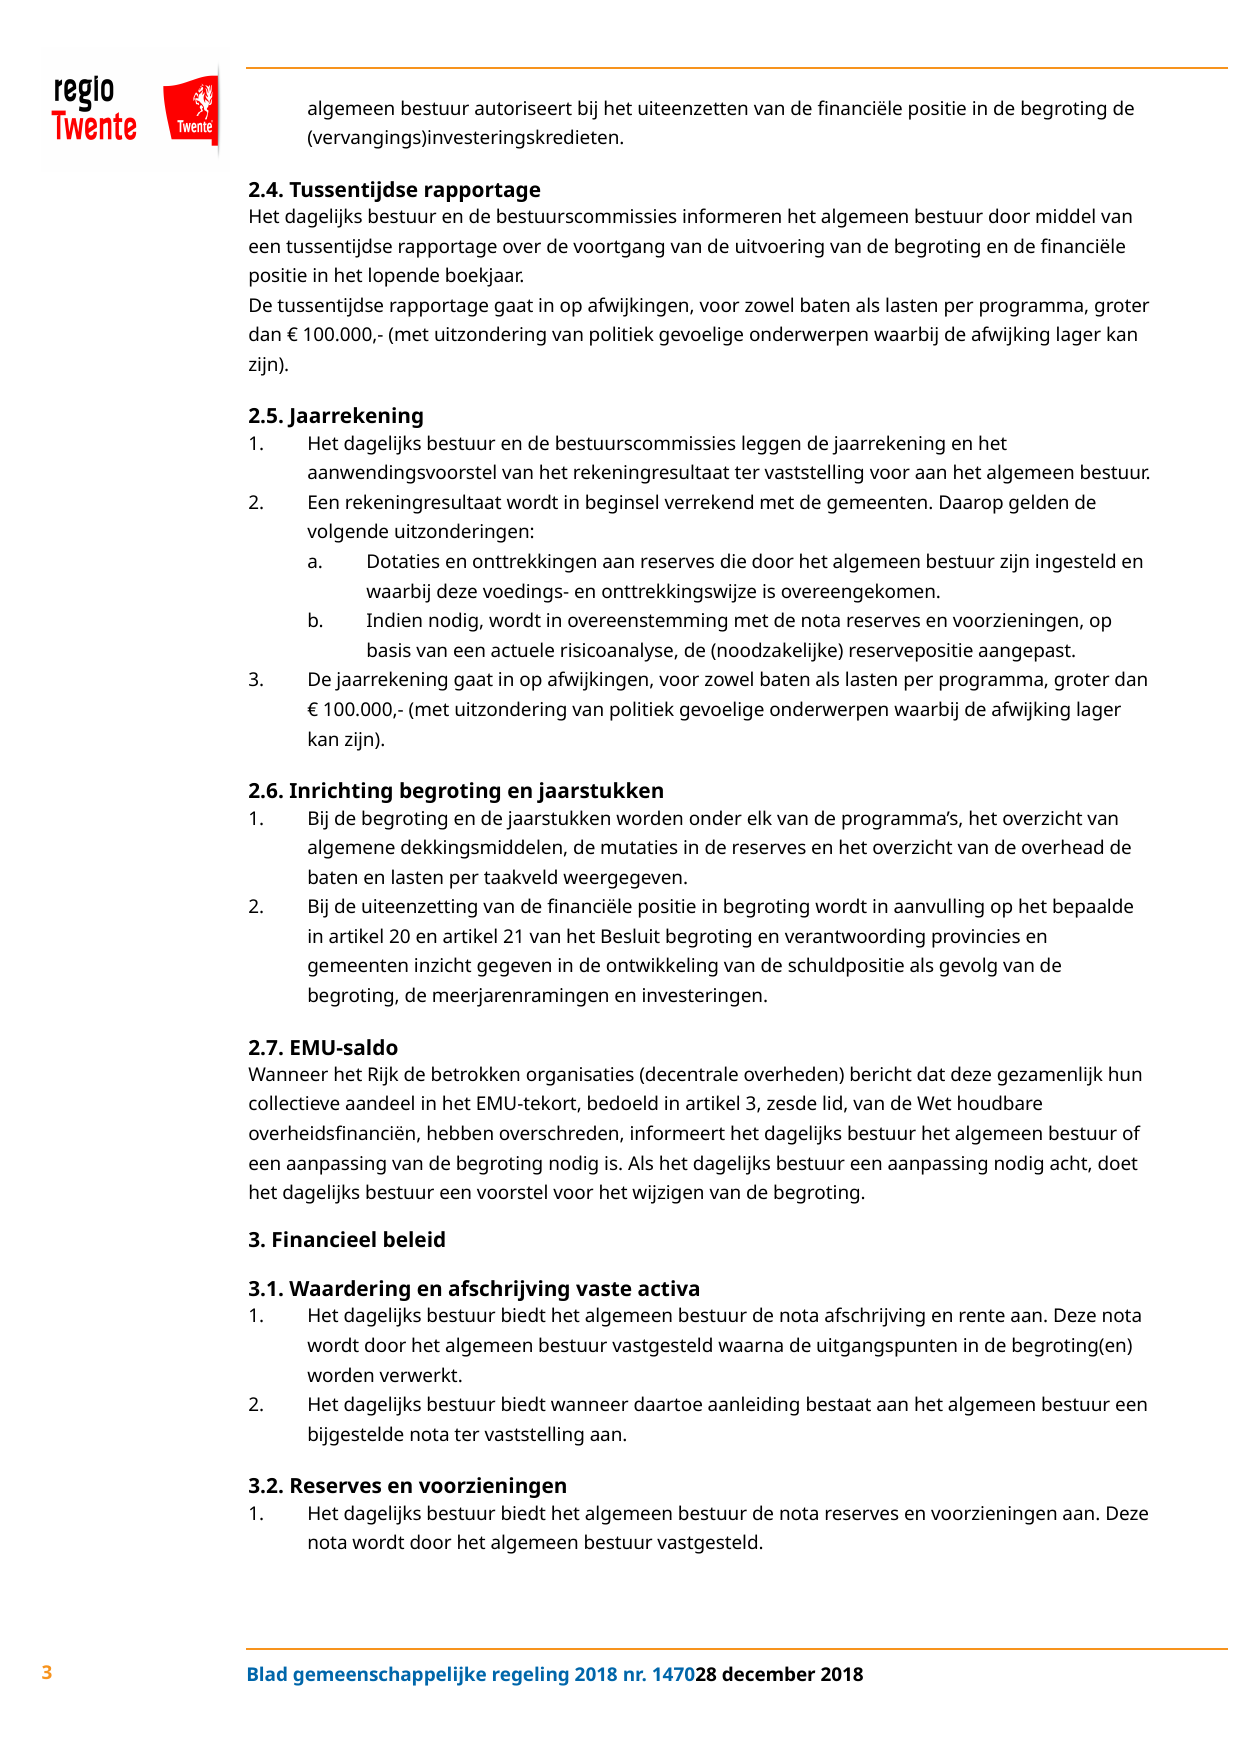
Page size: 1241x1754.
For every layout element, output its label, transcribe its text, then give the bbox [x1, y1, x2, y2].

text Wanneer het Rijk de betrokken organisaties (decentrale overheden) bericht dat deze gezamenlijk hun collectieve aandeel in het EMU-tekort, bedoeld in artikel 3, zesde lid, van de Wet houdbare overheidsfinanciën, hebben overschreden, informeert het dagelijks bestuur het algemeen bestuur of een aanpassing van de begroting nodig is. Als het dagelijks bestuur een aanpassing nodig acht, doet het dagelijks bestuur een voorstel voor het wijzigen van de begroting. [248, 1061, 1152, 1205]
text 3. Financieel beleid [248, 1225, 1152, 1253]
list Dotaties en onttrekkingen aan reserves die door het algemeen bestuur zijn ingesteld en waarbij deze voedings- en onttrekkingswijze is overeengekomen. [307, 548, 1152, 604]
list Het dagelijks bestuur biedt wanneer daartoe aanleiding bestaat aan het algemeen bestuur een bijgestelde nota ter vaststelling aan. [248, 1391, 1152, 1447]
list Een rekeningresultaat wordt in beginsel verrekend met de gemeenten. Daarop gelden de volgende uitzonderingen: [248, 489, 1152, 544]
list Het dagelijks bestuur biedt het algemeen bestuur de nota reserves en voorzieningen aan. Deze nota wordt door het algemeen bestuur vastgesteld. [248, 1500, 1152, 1555]
list Het dagelijks bestuur biedt het algemeen bestuur de nota afschrijving en rente aan. Deze nota wordt door het algemeen bestuur vastgesteld waarna de uitgangspunten in de begroting(en) worden verwerkt. [248, 1303, 1152, 1388]
text 2.5. Jaarrekening [248, 402, 1152, 430]
list Bij de uiteenzetting van de financiële positie in begroting wordt in aanvulling op het bepaalde in artikel 20 en artikel 21 van het Besluit begroting en verantwoording provincies en gemeenten inzicht gegeven in de ontwikkeling van de schuldpositie als gevolg van de begroting, de meerjarenramingen en investeringen. [248, 893, 1152, 1008]
text 2.4. Tussentijdse rapportage [248, 175, 1152, 203]
text Het dagelijks bestuur en de bestuurscommissies informeren het algemeen bestuur door middel van een tussentijdse rapportage over de voortgang van de uitvoering van de begroting en de financiële positie in het lopende boekjaar. [248, 203, 1152, 288]
picture [41, 47, 231, 172]
text 2.6. Inrichting begroting en jaarstukken [248, 776, 1152, 805]
text 2.7. EMU-saldo [248, 1033, 1152, 1061]
list De jaarrekening gaat in op afwijkingen, voor zowel baten als lasten per programma, groter dan € 100.000,- (met uitzondering van politiek gevoelige onderwerpen waarbij de afwijking lager kan zijn). [248, 667, 1152, 752]
list Indien nodig, wordt in overeenstemming met de nota reserves en voorzieningen, op basis van een actuele risicoanalyse, de (noodzakelijke) reservepositie aangepast. [307, 607, 1152, 663]
text 3.2. Reserves en voorzieningen [248, 1471, 1152, 1500]
text De tussentijdse rapportage gaat in op afwijkingen, voor zowel baten als lasten per programma, groter dan € 100.000,- (met uitzondering van politiek gevoelige onderwerpen waarbij de afwijking lager kan zijn). [248, 292, 1152, 377]
list Bij de begroting en de jaarstukken worden onder elk van de programma’s, het overzicht van algemene dekkingsmiddelen, de mutaties in de reserves en het overzicht van de overhead de baten en lasten per taakveld weergegeven. [248, 805, 1152, 889]
text 3.1. Waardering en afschrijving vaste activa [248, 1274, 1152, 1303]
list algemeen bestuur autoriseert bij het uiteenzetten van de financiële positie in de begroting de (vervangings)investeringskredieten. [248, 95, 1152, 150]
list Het dagelijks bestuur en de bestuurscommissies leggen de jaarrekening en het aanwendingsvoorstel van het rekeningresultaat ter vaststelling voor aan het algemeen bestuur. [248, 430, 1152, 485]
